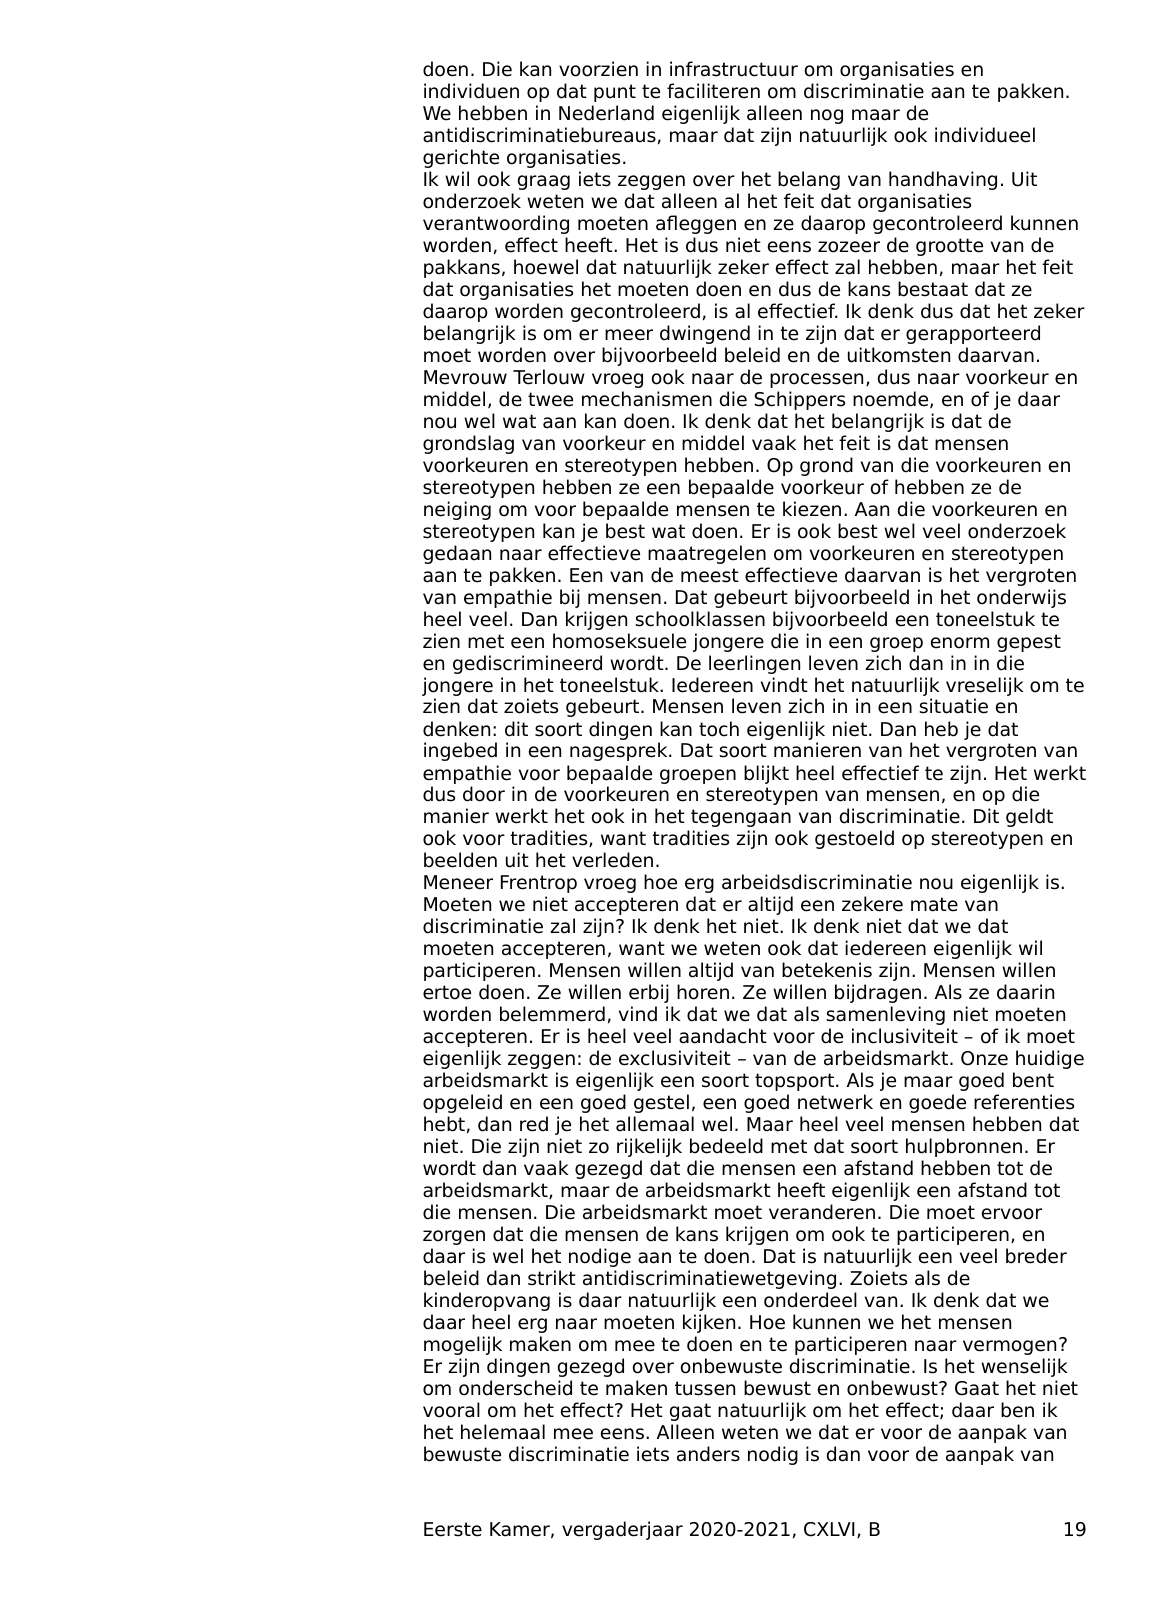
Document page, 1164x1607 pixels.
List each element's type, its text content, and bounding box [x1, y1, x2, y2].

text Mevrouw Terlouw vroeg ook naar de processen, dus naar voorkeur en middel, de twee mechanismen die Schippers noemde, en of je daar nou wel wat aan kan doen. Ik denk dat het belangrijk is dat de grondslag van voorkeur en middel vaak het feit is dat mensen voorkeuren en stereotypen hebben. Op grond van die voorkeuren en stereotypen hebben ze een bepaalde voorkeur of hebben ze de neiging om voor bepaalde mensen te kiezen. Aan die voorkeuren en stereotypen kan je best wat doen. Er is ook best wel veel onderzoek gedaan naar effectieve maatregelen om voorkeuren en stereotypen aan te pakken. Een van de meest effectieve daarvan is het vergroten van empathie bij mensen. Dat gebeurt bijvoorbeeld in het onderwijs heel veel. Dan krijgen schoolklassen bijvoorbeeld een toneelstuk te zien met een homoseksuele jongere die in een groep enorm gepest en gediscrimineerd wordt. De leerlingen leven zich dan in in die jongere in het toneelstuk. Iedereen vindt het natuurlijk vreselijk om te zien dat zoiets gebeurt. Mensen leven zich in in een situatie en denken: dit soort dingen kan toch eigenlijk niet. Dan heb je dat ingebed in een nagesprek. Dat soort manieren van het vergroten van empathie voor bepaalde groepen blijkt heel effectief te zijn. Het werkt dus door in de voorkeuren en stereotypen van mensen, en op die manier werkt het ook in het tegengaan van discriminatie. Dit geldt ook voor tradities, want tradities zijn ook gestoeld op stereotypen en beelden uit het verleden. [422, 367, 1087, 872]
text Er zijn dingen gezegd over onbewuste discriminatie. Is het wenselijk om onderscheid te maken tussen bewust en onbewust? Gaat het niet vooral om het effect? Het gaat natuurlijk om het effect; daar ben ik het helemaal mee eens. Alleen weten we dat er voor de aanpak van bewuste discriminatie iets anders nodig is dan voor de aanpak van [422, 1356, 1087, 1466]
text doen. Die kan voorzien in infrastructuur om organisaties en individuen op dat punt te faciliteren om discriminatie aan te pakken. We hebben in Nederland eigenlijk alleen nog maar de antidiscriminatiebureaus, maar dat zijn natuurlijk ook individueel gerichte organisaties. [422, 59, 1087, 169]
text Ik wil ook graag iets zeggen over het belang van handhaving. Uit onderzoek weten we dat alleen al het feit dat organisaties verantwoording moeten afleggen en ze daarop gecontroleerd kunnen worden, effect heeft. Het is dus niet eens zozeer de grootte van de pakkans, hoewel dat natuurlijk zeker effect zal hebben, maar het feit dat organisaties het moeten doen en dus de kans bestaat dat ze daarop worden gecontroleerd, is al effectief. Ik denk dus dat het zeker belangrijk is om er meer dwingend in te zijn dat er gerapporteerd moet worden over bijvoorbeeld beleid en de uitkomsten daarvan. [422, 169, 1087, 367]
text Meneer Frentrop vroeg hoe erg arbeidsdiscriminatie nou eigenlijk is. Moeten we niet accepteren dat er altijd een zekere mate van discriminatie zal zijn? Ik denk het niet. Ik denk niet dat we dat moeten accepteren, want we weten ook dat iedereen eigenlijk wil participeren. Mensen willen altijd van betekenis zijn. Mensen willen ertoe doen. Ze willen erbij horen. Ze willen bijdragen. Als ze daarin worden belemmerd, vind ik dat we dat als samenleving niet moeten accepteren. Er is heel veel aandacht voor de inclusiviteit – of ik moet eigenlijk zeggen: de exclusiviteit – van de arbeidsmarkt. Onze huidige arbeidsmarkt is eigenlijk een soort topsport. Als je maar goed bent opgeleid en een goed gestel, een goed netwerk en goede referenties hebt, dan red je het allemaal wel. Maar heel veel mensen hebben dat niet. Die zijn niet zo rijkelijk bedeeld met dat soort hulpbronnen. Er wordt dan vaak gezegd dat die mensen een afstand hebben tot de arbeidsmarkt, maar de arbeidsmarkt heeft eigenlijk een afstand tot die mensen. Die arbeidsmarkt moet veranderen. Die moet ervoor zorgen dat die mensen de kans krijgen om ook te participeren, en daar is wel het nodige aan te doen. Dat is natuurlijk een veel breder beleid dan strikt antidiscriminatiewetgeving. Zoiets als de kinderopvang is daar natuurlijk een onderdeel van. Ik denk dat we daar heel erg naar moeten kijken. Hoe kunnen we het mensen mogelijk maken om mee te doen en te participeren naar vermogen? [422, 872, 1087, 1356]
